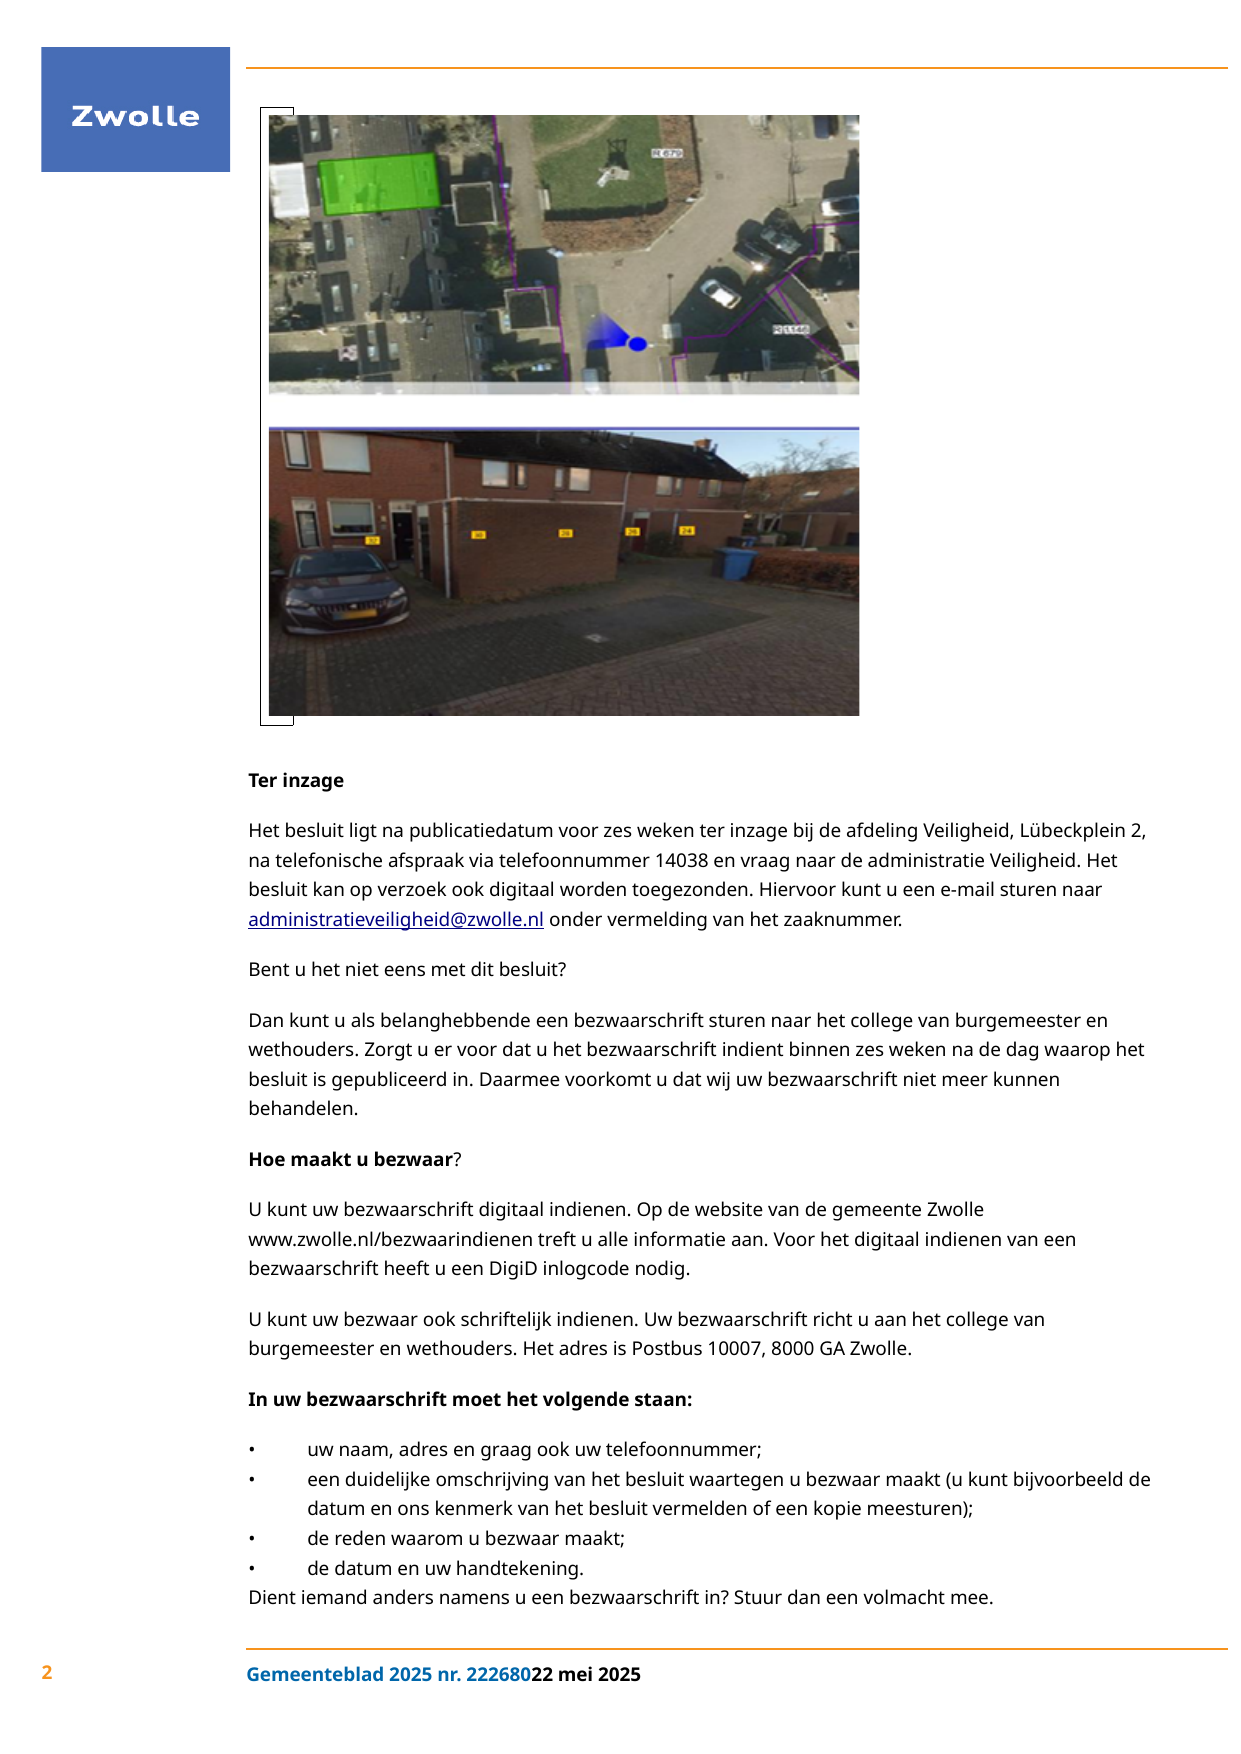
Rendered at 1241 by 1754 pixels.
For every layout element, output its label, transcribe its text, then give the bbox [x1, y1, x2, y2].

picture [268, 115, 860, 716]
picture [41, 47, 231, 172]
text U kunt uw bezwaar ook schriftelijk indienen. Uw bezwaarschrift richt u aan het college van burgemeester en wethouders. Het adres is Postbus 10007, 8000 GA Zwolle. [248, 1306, 1152, 1361]
text Hoe maakt u bezwaar? [248, 1146, 1152, 1172]
list uw naam, adres en graag ook uw telefoonnummer; [248, 1436, 1152, 1462]
text U kunt uw bezwaarschrift digitaal indienen. Op de website van de gemeente Zwolle www.zwolle.nl/bezwaarindienen treft u alle informatie aan. Voor het digitaal indienen van een bezwaarschrift heeft u een DigiD inlogcode nodig. [248, 1196, 1152, 1281]
text Het besluit ligt na publicatiedatum voor zes weken ter inzage bij de afdeling Veiligheid, Lübeckplein 2, na telefonische afspraak via telefoonnummer 14038 en vraag naar de administratie Veiligheid. Het besluit kan op verzoek ook digitaal worden toegezonden. Hiervoor kunt u een e-mail sturen naar administratieveiligheid@zwolle.nl onder vermelding van het zaaknummer. [248, 817, 1152, 932]
list de reden waarom u bezwaar maakt; [248, 1525, 1152, 1551]
text Dan kunt u als belanghebbende een bezwaarschrift sturen naar het college van burgemeester en wethouders. Zorgt u er voor dat u het bezwaarschrift indient binnen zes weken na de dag waarop het besluit is gepubliceerd in. Daarmee voorkomt u dat wij uw bezwaarschrift niet meer kunnen behandelen. [248, 1007, 1152, 1121]
text In uw bezwaarschrift moet het volgende staan: [248, 1386, 1152, 1412]
list een duidelijke omschrijving van het besluit waartegen u bezwaar maakt (u kunt bijvoorbeeld de datum en ons kenmerk van het besluit vermelden of een kopie meesturen); [248, 1466, 1152, 1521]
text Bent u het niet eens met dit besluit? [248, 956, 1152, 982]
text Ter inzage [248, 767, 1152, 792]
list de datum en uw handtekening. [248, 1555, 1152, 1580]
text Dient iemand anders namens u een bezwaarschrift in? Stuur dan een volmacht mee. [248, 1584, 1152, 1610]
